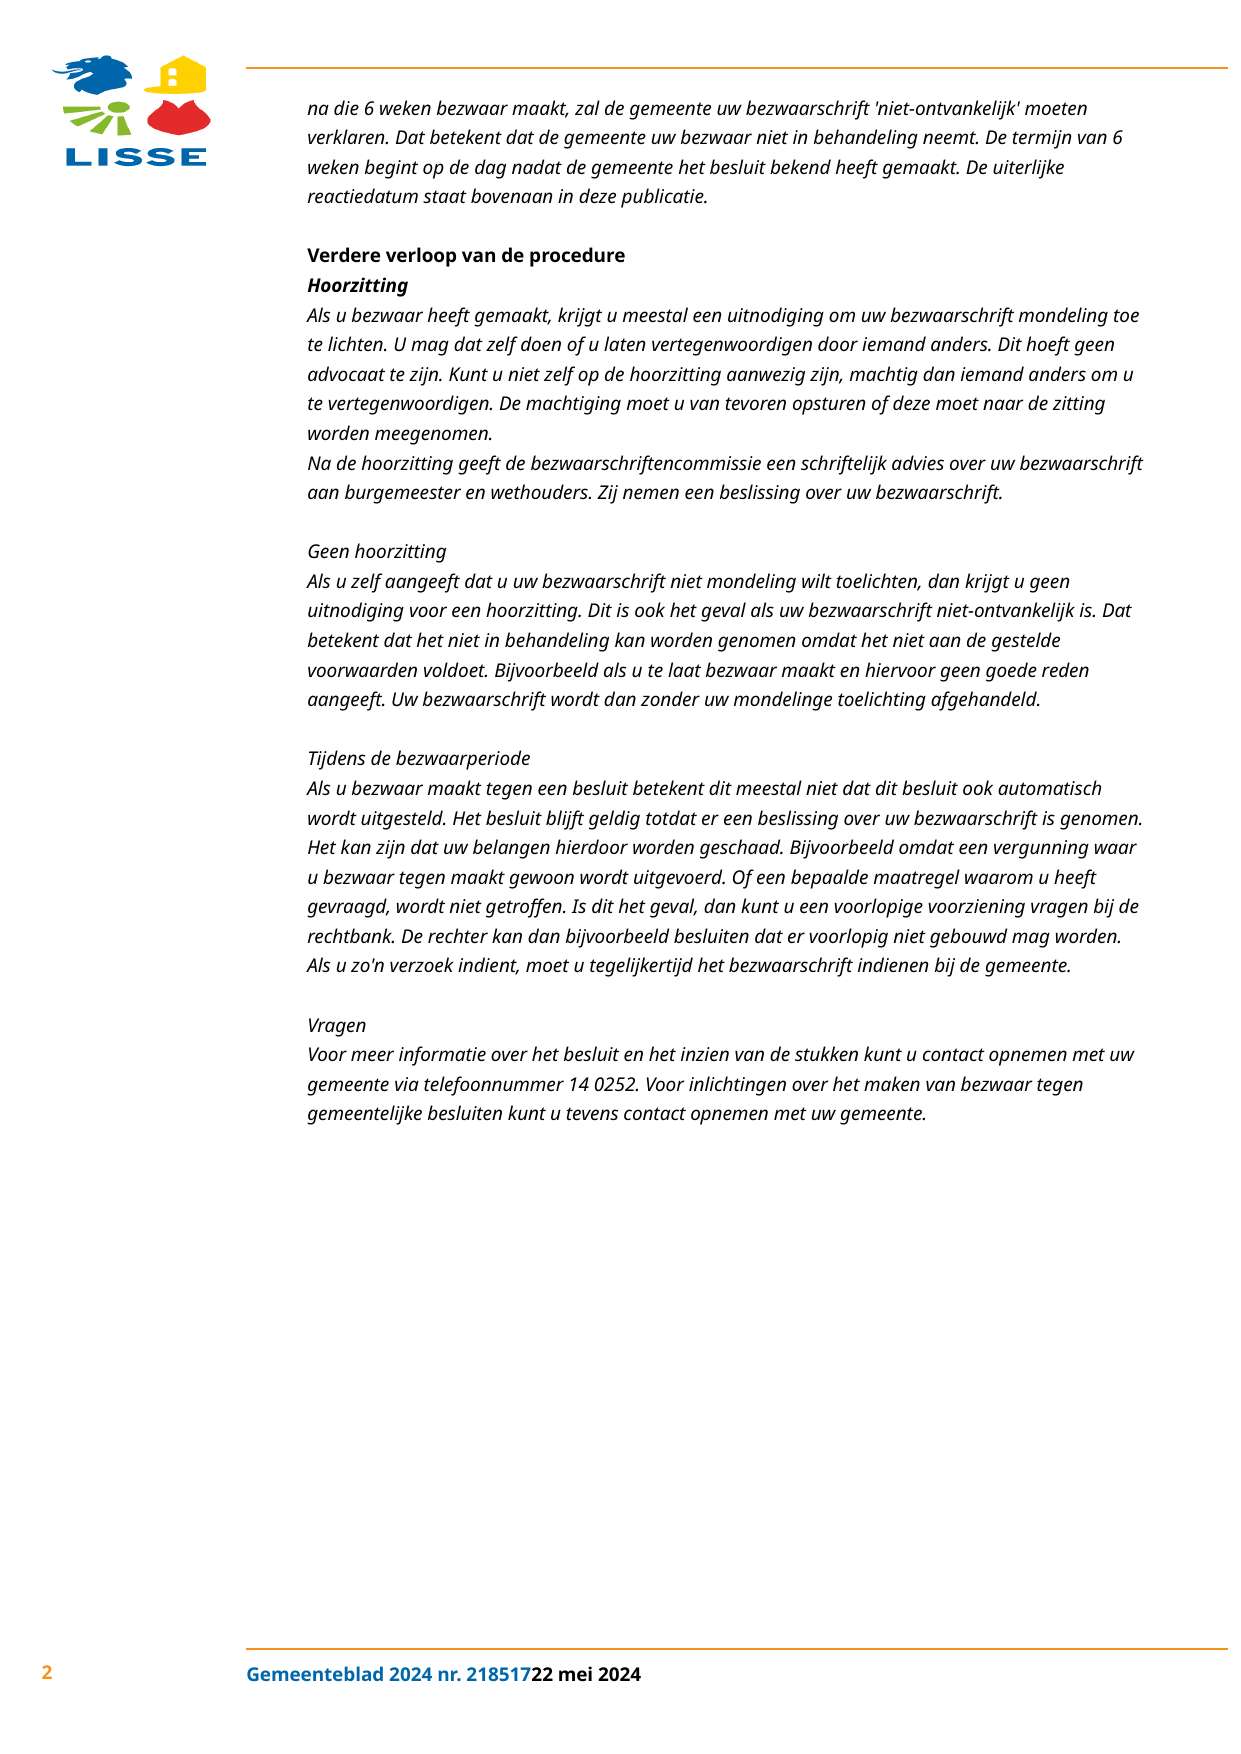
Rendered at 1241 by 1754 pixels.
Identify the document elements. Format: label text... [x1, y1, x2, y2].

list Na de hoorzitting geeft de bezwaarschriftencommissie een schriftelijk advies over uw bezwaarschrift aan burgemeester en wethouders. Zij nemen een beslissing over uw bezwaarschrift. [248, 450, 1152, 505]
picture [41, 47, 231, 172]
list Verdere verloop van de procedure [248, 243, 1152, 268]
list Geen hoorzitting [248, 538, 1152, 564]
list Als u zelf aangeeft dat u uw bezwaarschrift niet mondeling wilt toelichten, dan krijgt u geen uitnodiging voor een hoorzitting. Dit is ook het geval als uw bezwaarschrift niet-ontvankelijk is. Dat betekent dat het niet in behandeling kan worden genomen omdat het niet aan de gestelde voorwaarden voldoet. Bijvoorbeeld als u te laat bezwaar maakt en hiervoor geen goede reden aangeeft. Uw bezwaarschrift wordt dan zonder uw mondelinge toelichting afgehandeld. [248, 568, 1152, 712]
list Als u bezwaar maakt tegen een besluit betekent dit meestal niet dat dit besluit ook automatisch wordt uitgesteld. Het besluit blijft geldig totdat er een beslissing over uw bezwaarschrift is genomen. Het kan zijn dat uw belangen hierdoor worden geschaad. Bijvoorbeeld omdat een vergunning waar u bezwaar tegen maakt gewoon wordt uitgevoerd. Of een bepaalde maatregel waarom u heeft gevraagd, wordt niet getroffen. Is dit het geval, dan kunt u een voorlopige voorziening vragen bij de rechtbank. De rechter kan dan bijvoorbeeld besluiten dat er voorlopig niet gebouwd mag worden. Als u zo'n verzoek indient, moet u tegelijkertijd het bezwaarschrift indienen bij de gemeente. [248, 775, 1152, 978]
list Vragen [248, 1012, 1152, 1038]
list Hoorzitting [248, 272, 1152, 298]
list Tijdens de bezwaarperiode [248, 746, 1152, 771]
list na die 6 weken bezwaar maakt, zal de gemeente uw bezwaarschrift 'niet-ontvankelijk' moeten verklaren. Dat betekent dat de gemeente uw bezwaar niet in behandeling neemt. De termijn van 6 weken begint op de dag nadat de gemeente het besluit bekend heeft gemaakt. De uiterlijke reactiedatum staat bovenaan in deze publicatie. [248, 95, 1152, 209]
list Als u bezwaar heeft gemaakt, krijgt u meestal een uitnodiging om uw bezwaarschrift mondeling toe te lichten. U mag dat zelf doen of u laten vertegenwoordigen door iemand anders. Dit hoeft geen advocaat te zijn. Kunt u niet zelf op de hoorzitting aanwezig zijn, machtig dan iemand anders om u te vertegenwoordigen. De machtiging moet u van tevoren opsturen of deze moet naar de zitting worden meegenomen. [248, 302, 1152, 446]
list Voor meer informatie over het besluit en het inzien van de stukken kunt u contact opnemen met uw gemeente via telefoonnummer 14 0252. Voor inlichtingen over het maken van bezwaar tegen gemeentelijke besluiten kunt u tevens contact opnemen met uw gemeente. [248, 1041, 1152, 1126]
